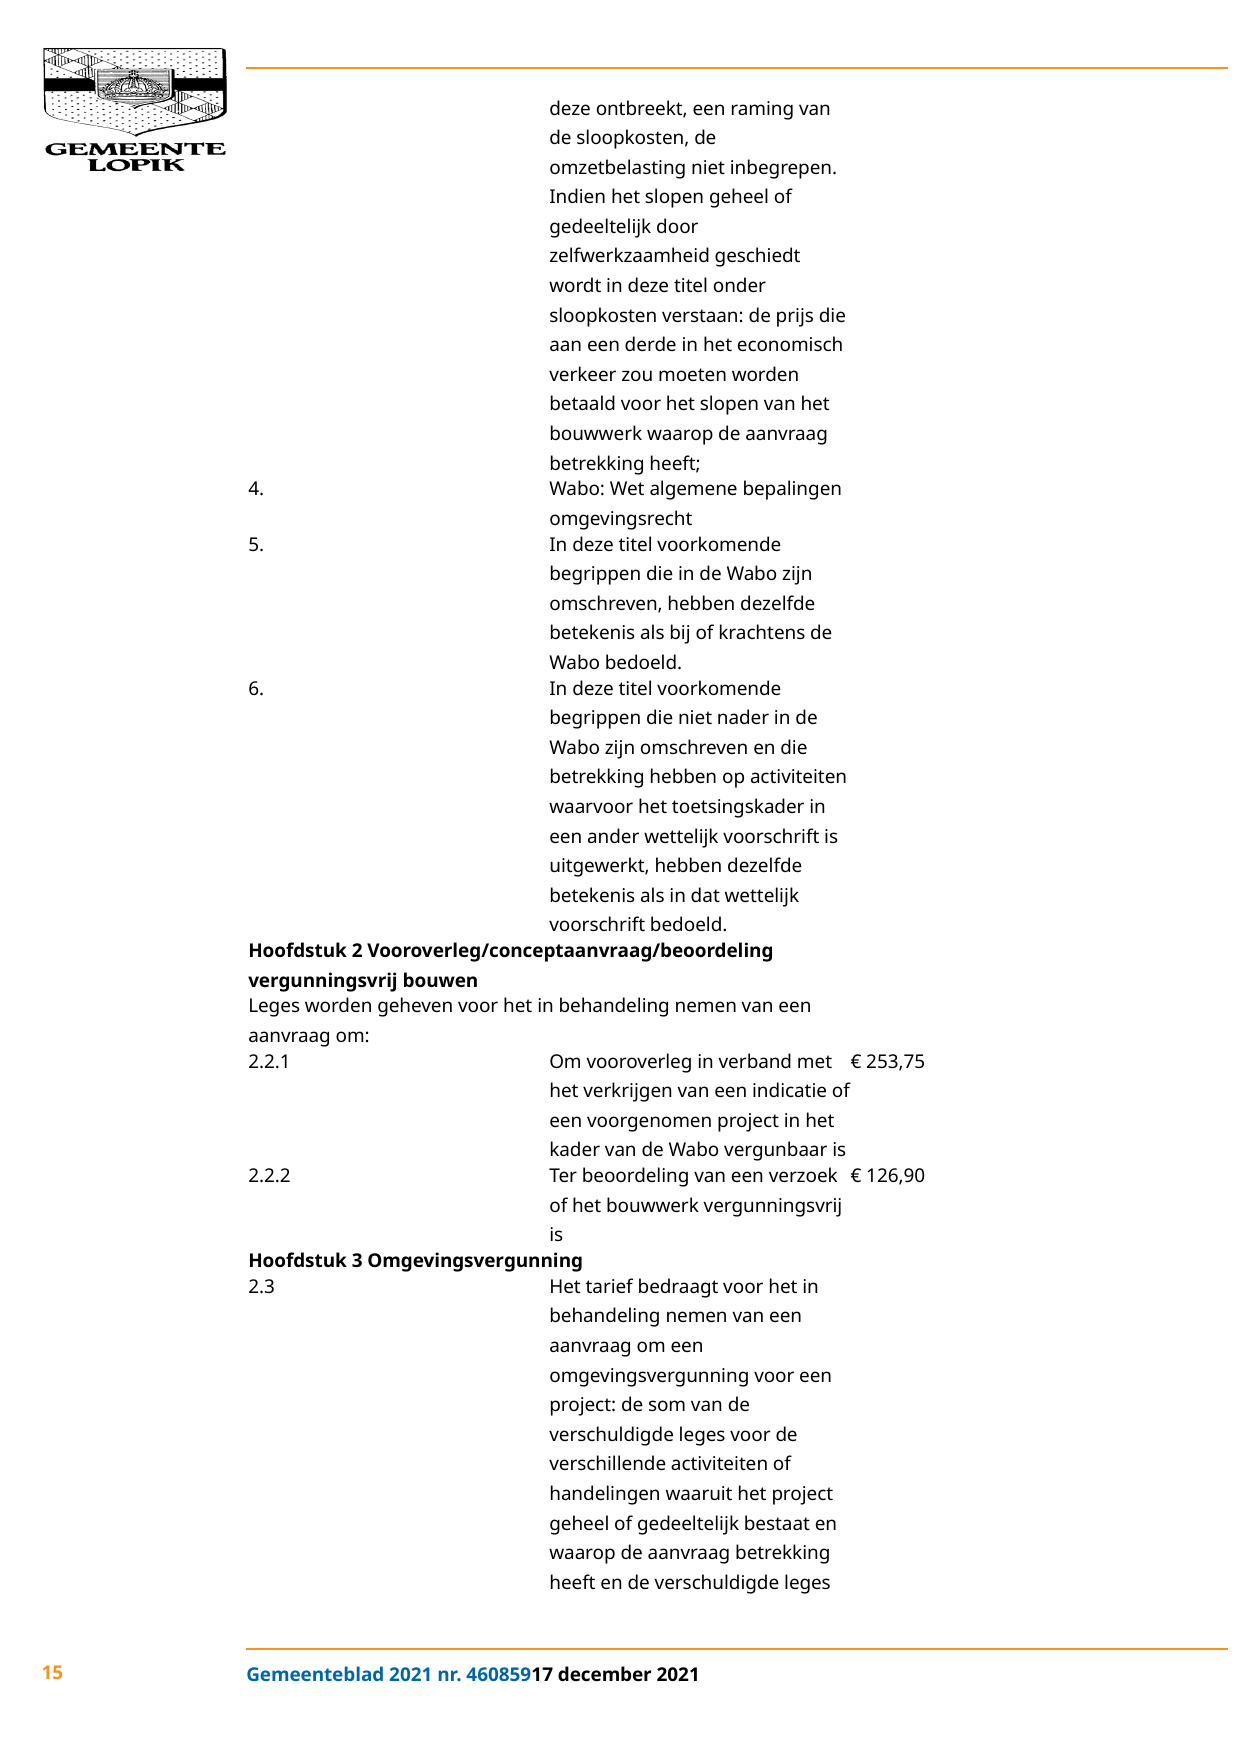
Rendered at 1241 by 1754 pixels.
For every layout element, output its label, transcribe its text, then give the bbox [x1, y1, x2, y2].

table_cell Om vooroverleg in verband met het verkrijgen van een indicatie of een voorgenomen project in het kader van de Wabo vergunbaar is [549, 1048, 850, 1162]
table_cell In deze titel voorkomende begrippen die in de Wabo zijn omschreven, hebben dezelfde betekenis als bij of krachtens de Wabo bedoeld. [549, 531, 850, 675]
table_cell Het tarief bedraagt voor het in behandeling nemen van een aanvraag om een omgevingsvergunning voor een project: de som van de verschuldigde leges voor de verschillende activiteiten of handelingen waaruit het project geheel of gedeeltelijk bestaat en waarop de aanvraag betrekking heeft en de verschuldigde leges [549, 1273, 850, 1594]
table_cell [850, 95, 1152, 476]
table_cell 2.2.2 [248, 1163, 549, 1247]
table_cell Hoofdstuk 3 Omgevingsvergunning [248, 1247, 850, 1273]
table_cell In deze titel voorkomende begrippen die niet nader in de Wabo zijn omschreven en die betrekking hebben op activiteiten waarvoor het toetsingskader in een ander wettelijk voorschrift is uitgewerkt, hebben dezelfde betekenis als in dat wettelijk voorschrift bedoeld. [549, 675, 850, 937]
table_cell 2.3 [248, 1273, 549, 1594]
table_cell 6. [248, 675, 549, 937]
table_cell Wabo: Wet algemene bepalingen omgevingsrecht [549, 476, 850, 531]
table_cell [850, 993, 1152, 1048]
table_cell [850, 531, 1152, 675]
table_cell Leges worden geheven voor het in behandeling nemen van een aanvraag om: [248, 993, 850, 1048]
table_cell Ter beoordeling van een verzoek of het bouwwerk vergunningsvrij is [549, 1163, 850, 1247]
table_cell [850, 1247, 1152, 1273]
table_cell [850, 476, 1152, 531]
table_cell 2.2.1 [248, 1048, 549, 1162]
table_cell Hoofdstuk 2 Vooroverleg/conceptaanvraag/beoordeling vergunningsvrij bouwen [248, 937, 850, 993]
table_cell [850, 675, 1152, 937]
picture [41, 47, 231, 172]
table_cell 5. [248, 531, 549, 675]
table_cell deze ontbreekt, een raming van de sloopkosten, de omzetbelasting niet inbegrepen. Indien het slopen geheel of gedeeltelijk door zelfwerkzaamheid geschiedt wordt in deze titel onder sloopkosten verstaan: de prijs die aan een derde in het economisch verkeer zou moeten worden betaald voor het slopen van het bouwwerk waarop de aanvraag betrekking heeft; [549, 95, 850, 476]
table_cell [850, 1273, 1152, 1594]
table_cell 4. [248, 476, 549, 531]
table_cell € 253,75 [850, 1048, 1152, 1162]
table_cell € 126,90 [850, 1163, 1152, 1247]
table_cell [850, 937, 1152, 993]
table_cell [248, 95, 549, 476]
